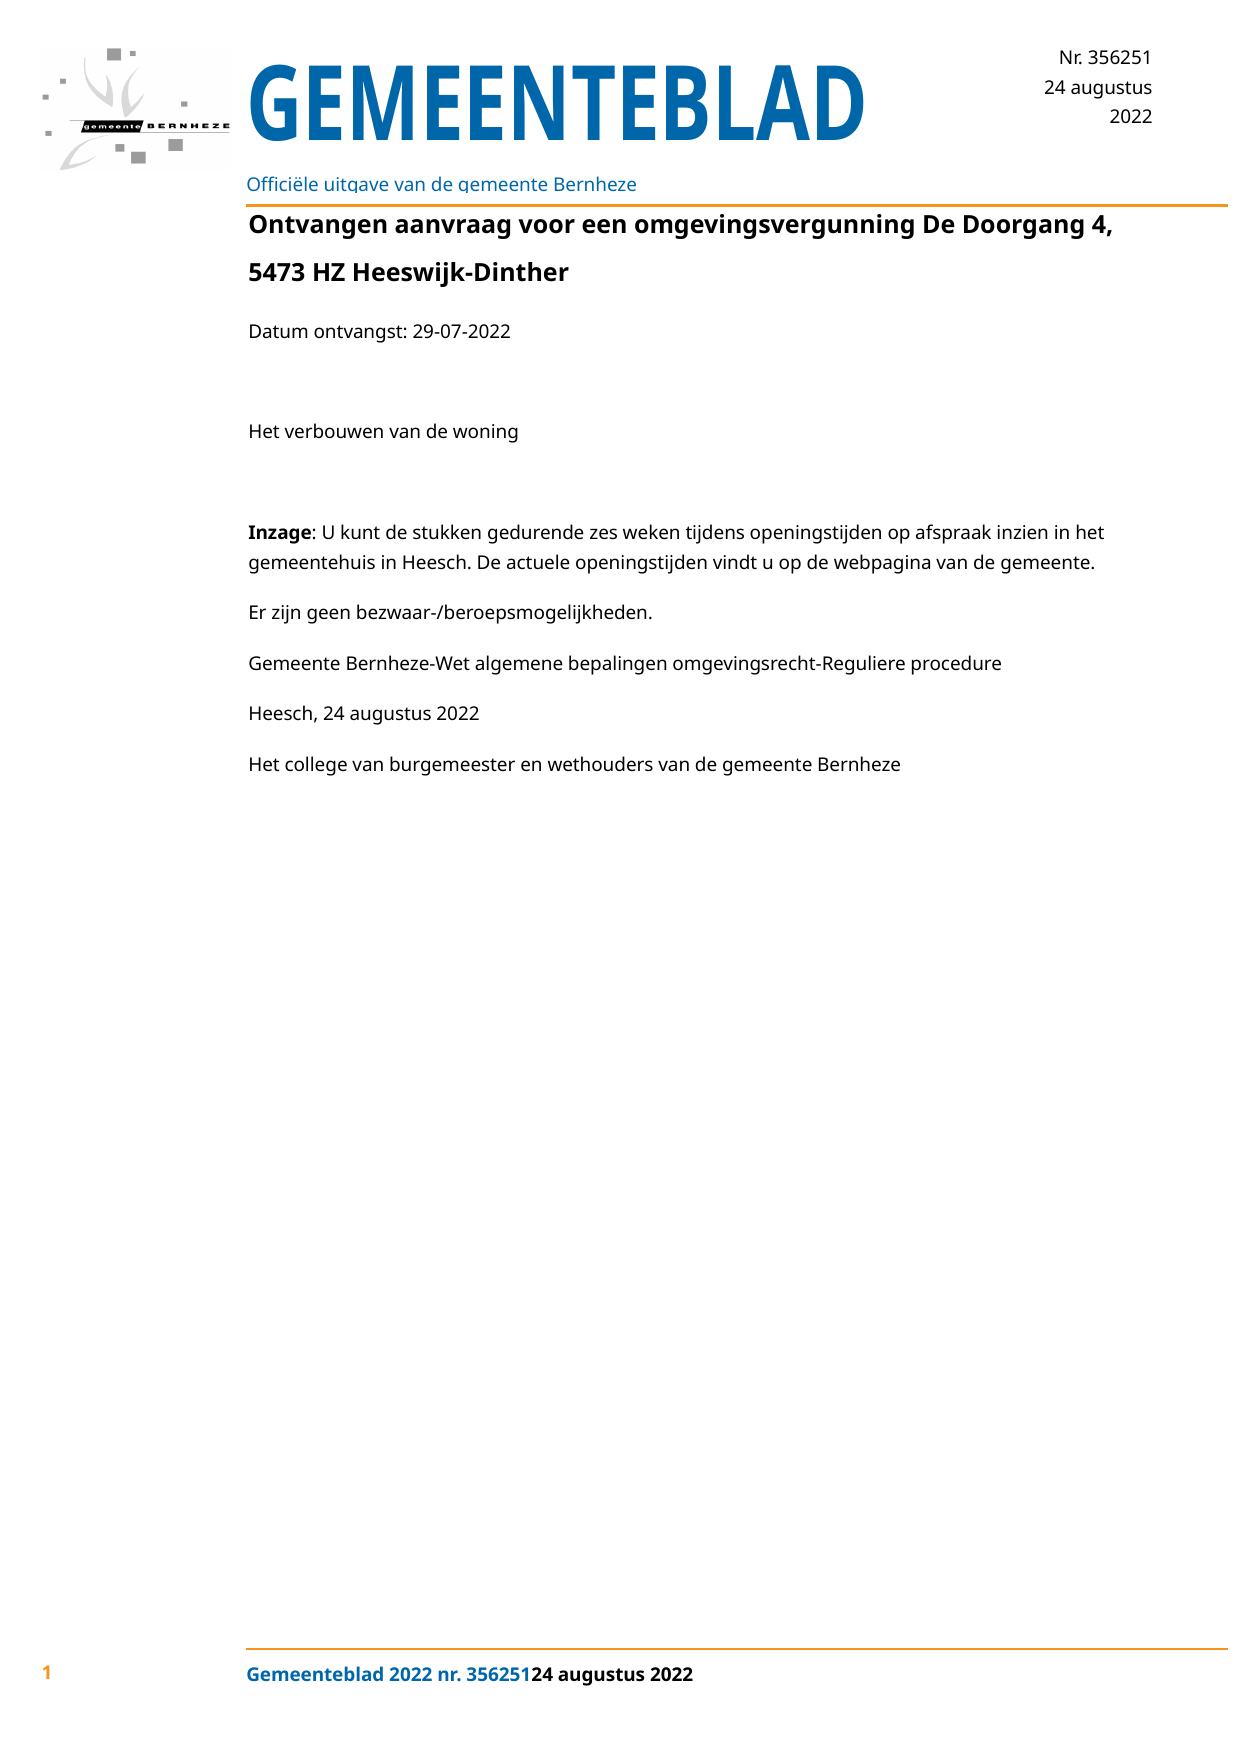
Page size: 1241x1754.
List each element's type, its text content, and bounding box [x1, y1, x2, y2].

picture [41, 47, 231, 172]
text Heesch, 24 augustus 2022 [248, 700, 1152, 726]
text Ontvangen aanvraag voor een omgevingsvergunning De Doorgang 4, 5473 HZ Heeswijk-Dinther [248, 207, 1152, 288]
text Het college van burgemeester en wethouders van de gemeente Bernheze [248, 751, 1152, 777]
text Gemeente Bernheze-Wet algemene bepalingen omgevingsrecht-Reguliere procedure [248, 650, 1152, 676]
text Datum ontvangst: 29-07-2022 [248, 318, 1152, 344]
text Inzage: U kunt de stukken gedurende zes weken tijdens openingstijden op afspraak inzien in het gemeentehuis in Heesch. De actuele openingstijden vindt u op de webpagina van de gemeente. [248, 519, 1152, 575]
text Het verbouwen van de woning [248, 419, 1152, 444]
text Er zijn geen bezwaar-/beroepsmogelijkheden. [248, 599, 1152, 625]
